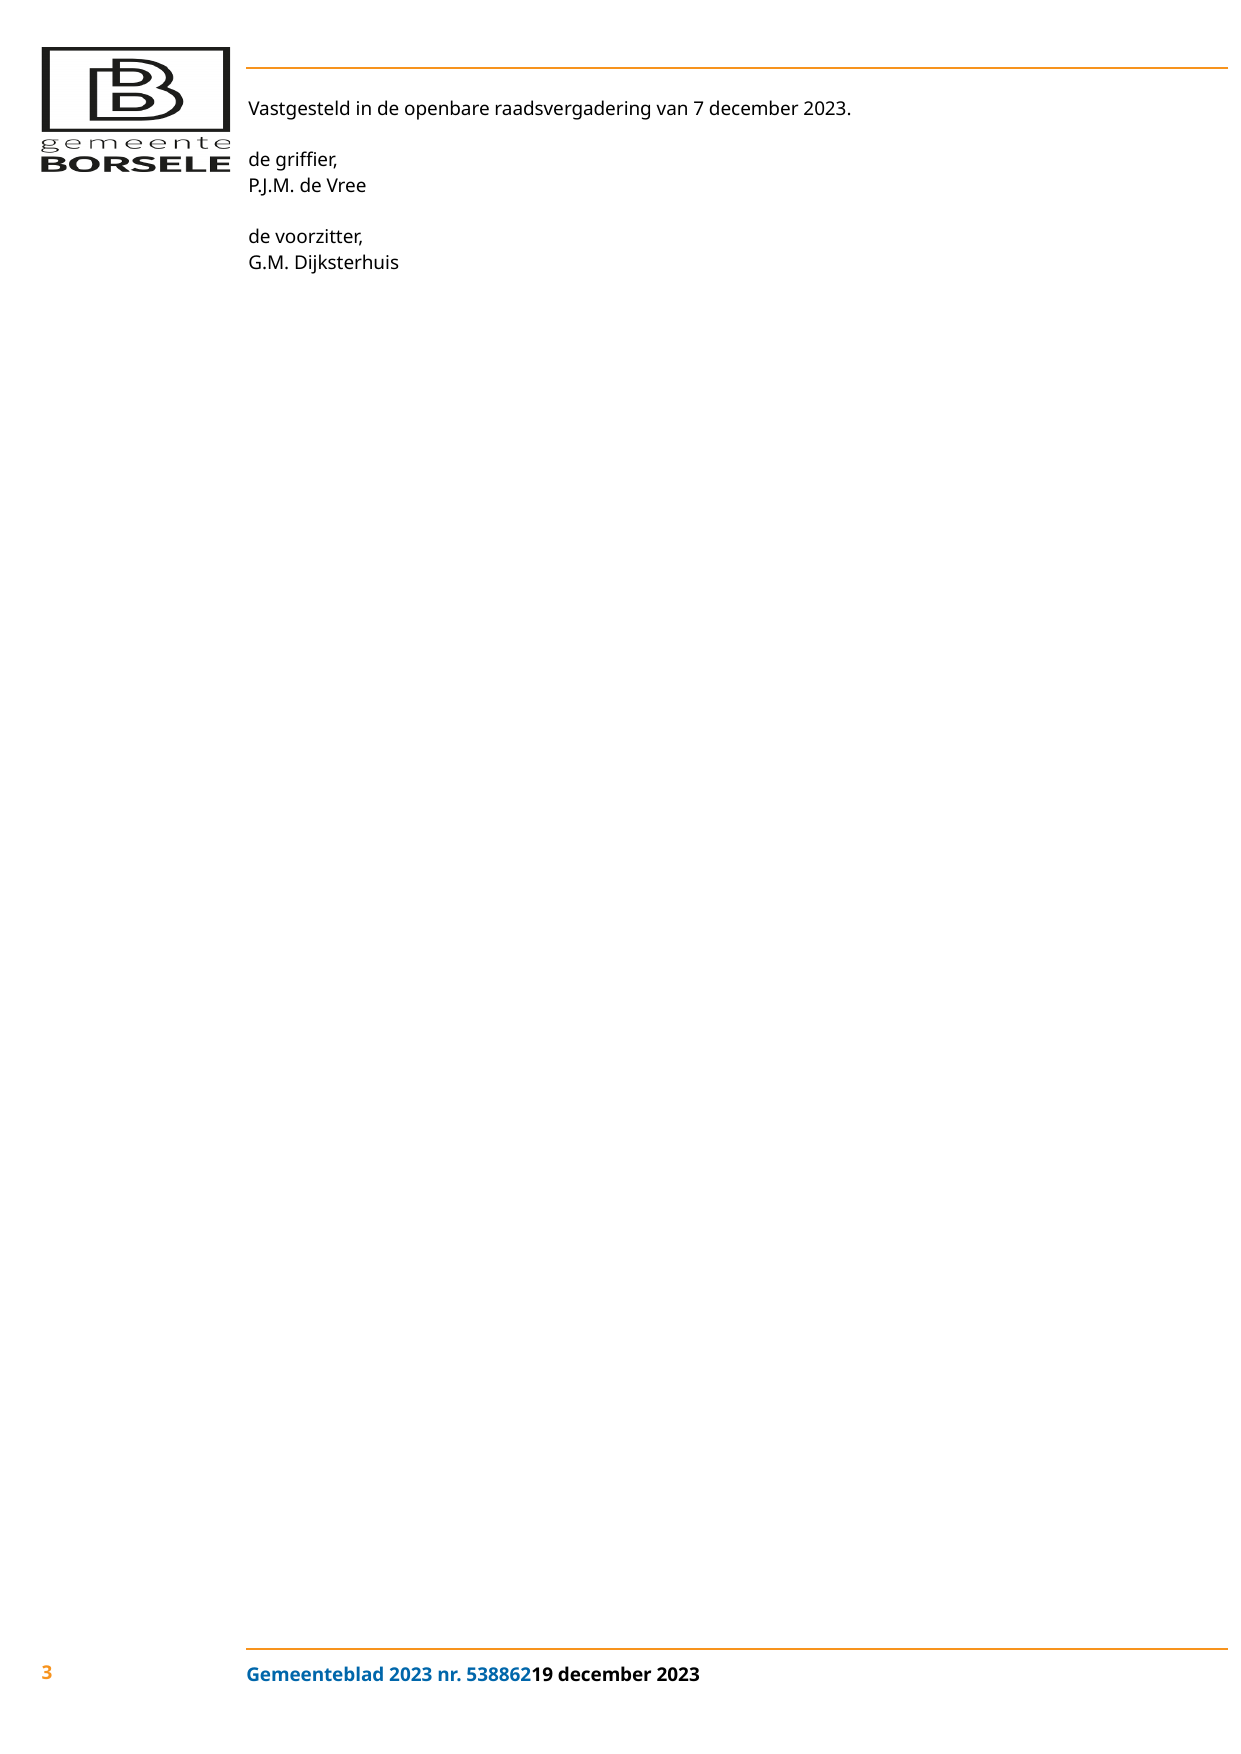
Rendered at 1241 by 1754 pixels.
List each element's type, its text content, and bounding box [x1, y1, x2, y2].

text de voorzitter, [248, 223, 1152, 249]
text G.M. Dijksterhuis [248, 249, 1152, 275]
text de griffier, [248, 146, 1152, 172]
picture [41, 47, 231, 172]
text P.J.M. de Vree [248, 172, 1152, 198]
text Vastgesteld in de openbare raadsvergadering van 7 december 2023. [248, 95, 1152, 121]
